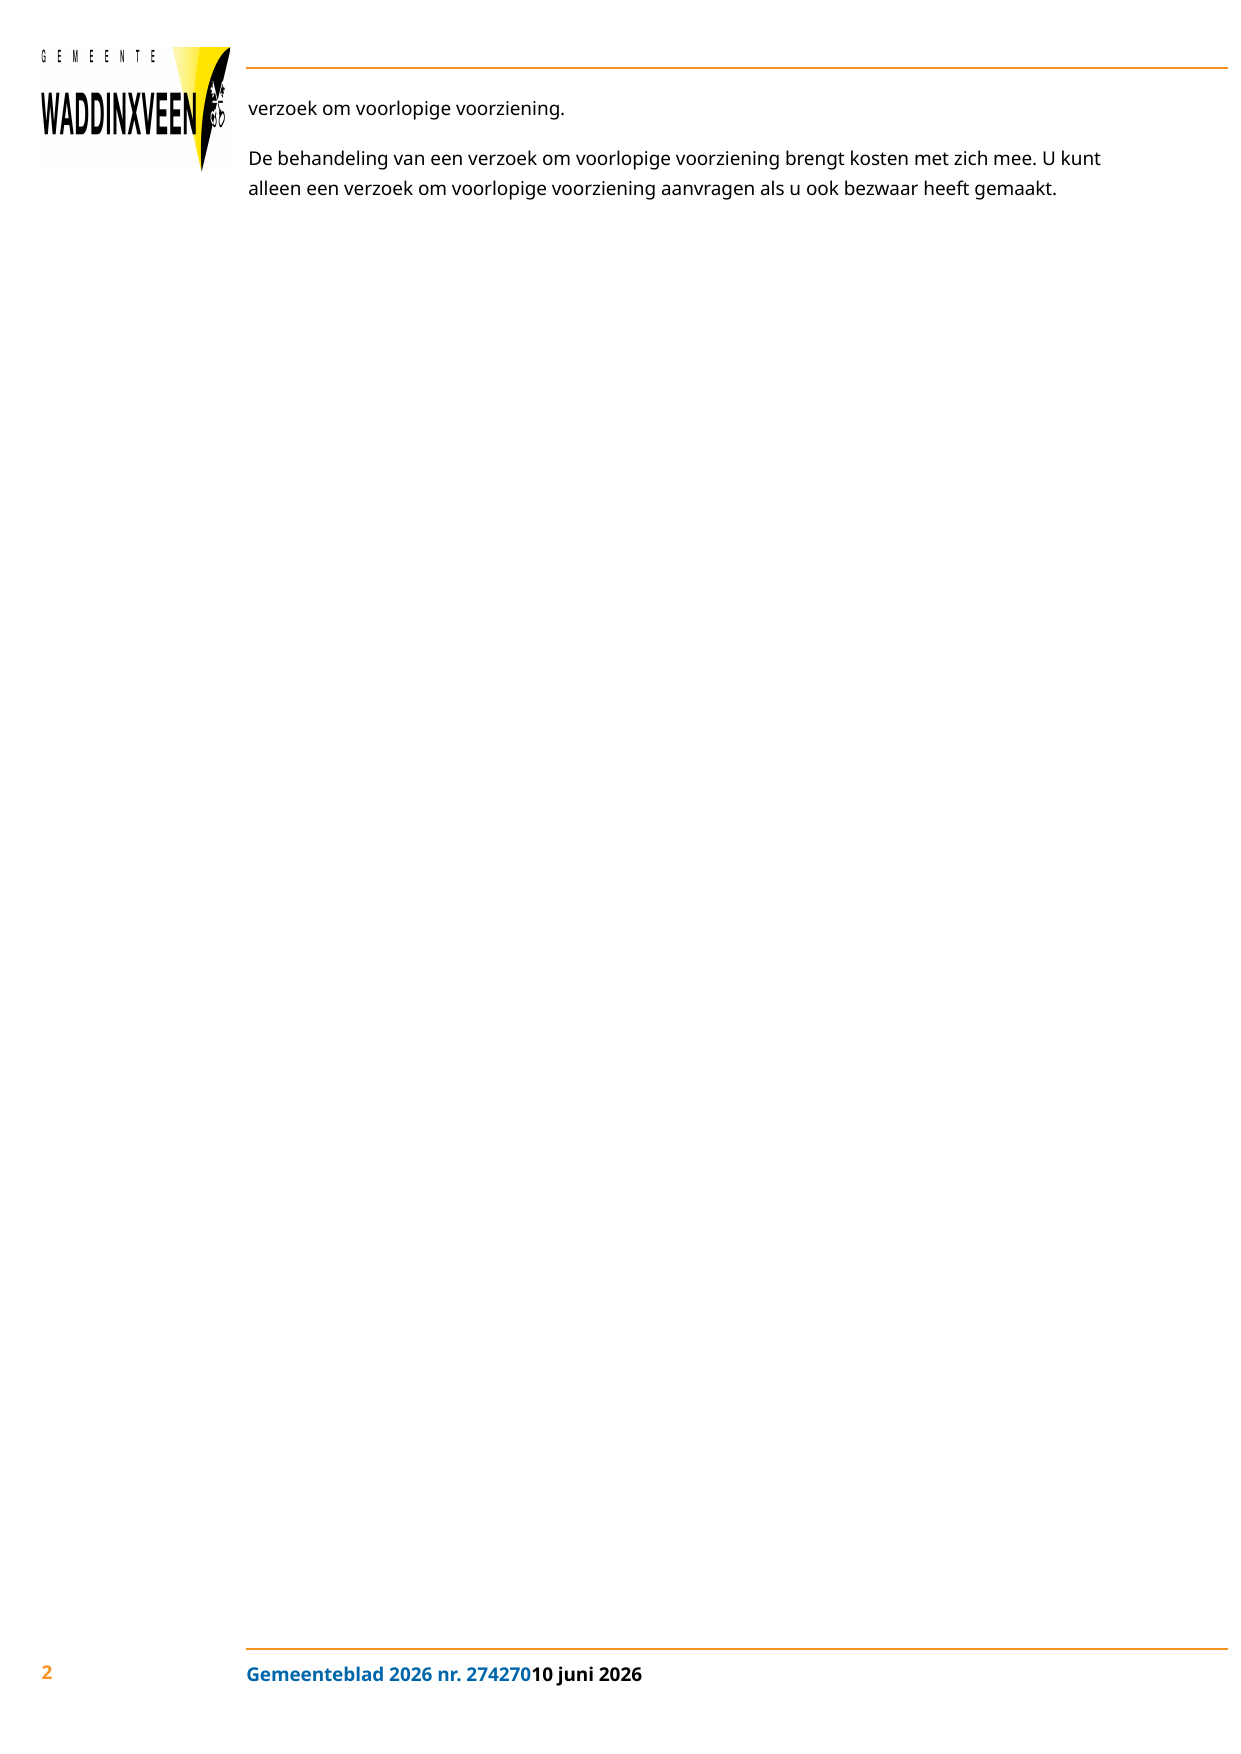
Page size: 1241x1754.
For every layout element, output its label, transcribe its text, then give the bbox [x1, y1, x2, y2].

text De behandeling van een verzoek om voorlopige voorziening brengt kosten met zich mee. U kunt alleen een verzoek om voorlopige voorziening aanvragen als u ook bezwaar heeft gemaakt. [248, 145, 1152, 201]
picture [41, 47, 231, 172]
text verzoek om voorlopige voorziening. [248, 95, 1152, 121]
